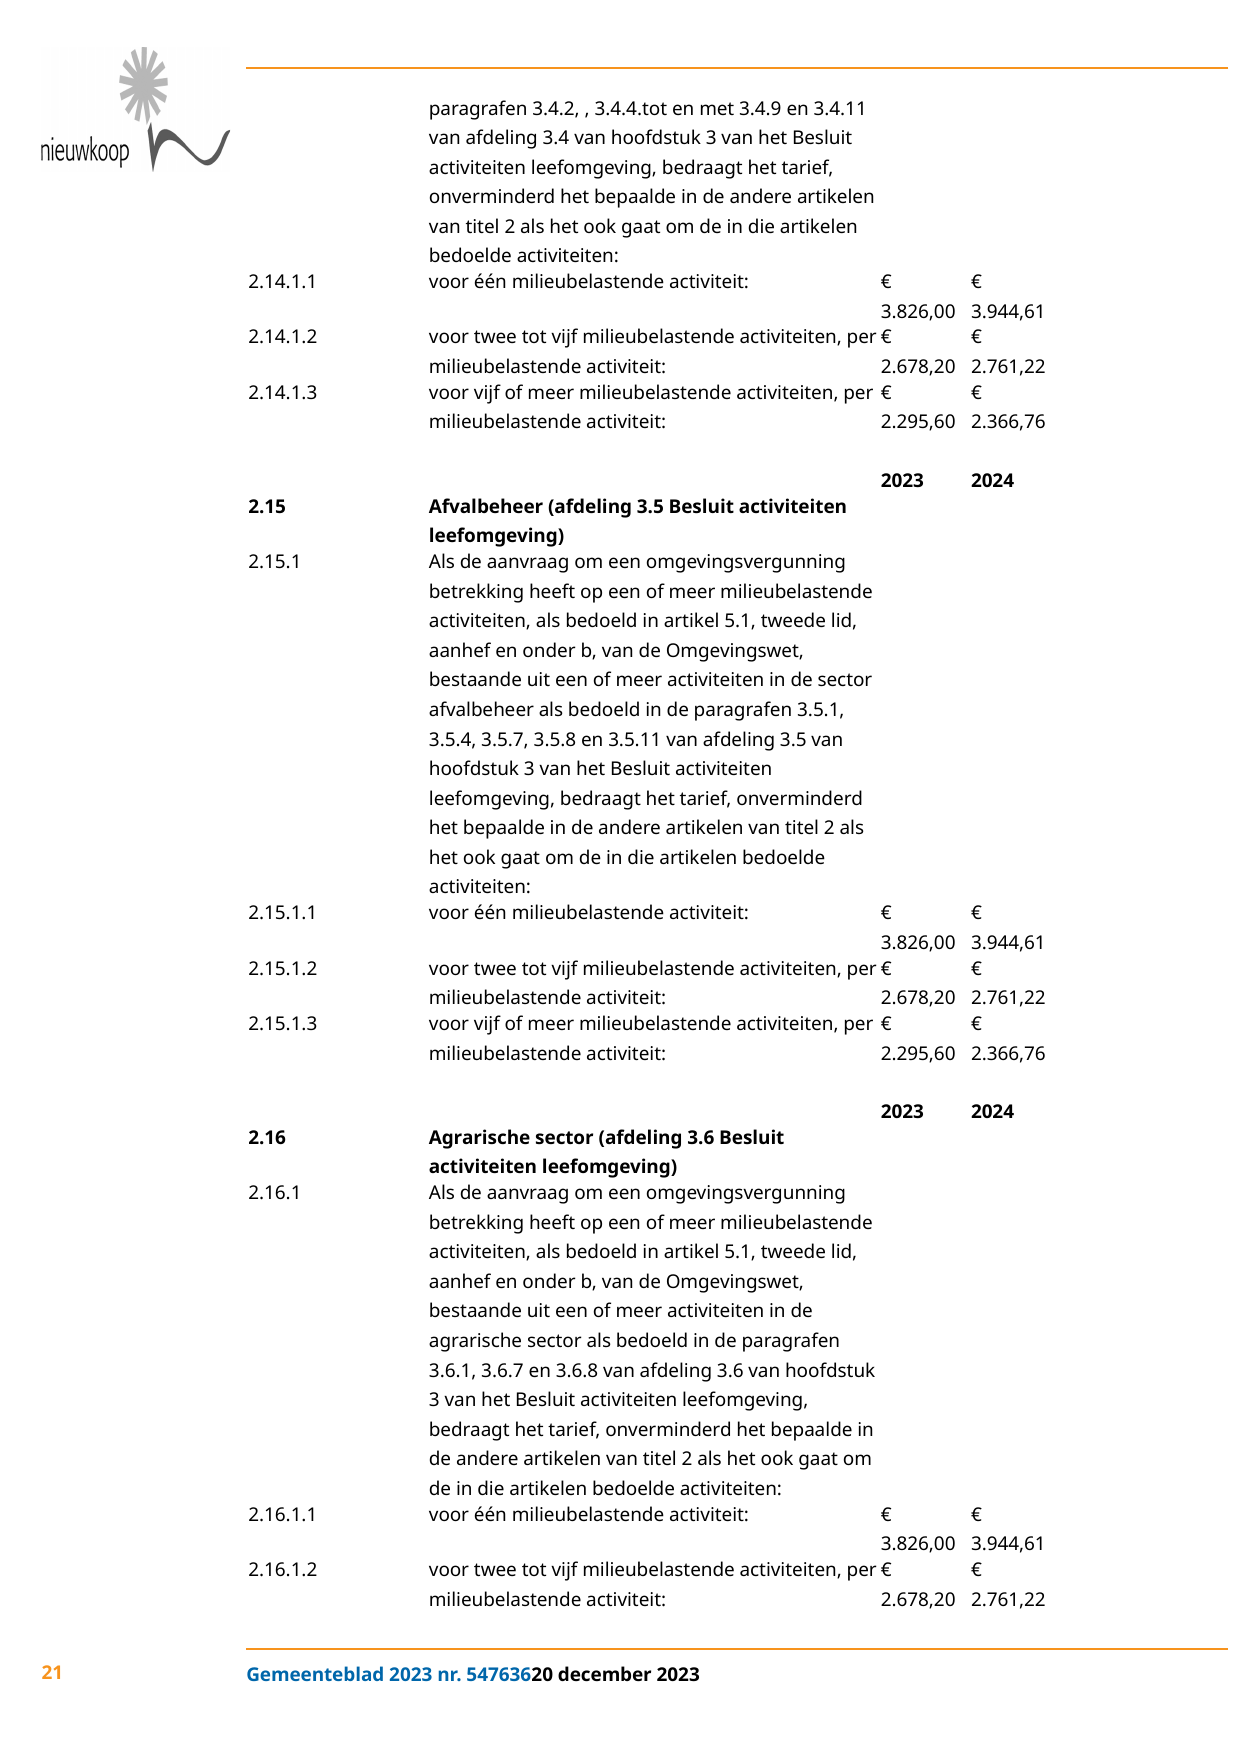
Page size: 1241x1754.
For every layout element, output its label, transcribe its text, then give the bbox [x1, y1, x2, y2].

table_cell voor vijf of meer milieubelastende activiteiten, per milieubelastende activiteit: [429, 379, 881, 434]
table_cell [971, 95, 1061, 268]
table_cell Afvalbeheer (afdeling 3.5 Besluit activiteiten leefomgeving) [429, 493, 881, 548]
table_cell paragrafen 3.4.2, , 3.4.4.tot en met 3.4.9 en 3.4.11 van afdeling 3.4 van hoofdstuk 3 van het Besluit activiteiten leefomgeving, bedraagt het tarief, onverminderd het bepaalde in de andere artikelen van titel 2 als het ook gaat om de in die artikelen bedoelde activiteiten: [429, 95, 881, 268]
table_cell Agrarische sector (afdeling 3.6 Besluit activiteiten leefomgeving) [429, 1124, 881, 1179]
table_cell voor vijf of meer milieubelastende activiteiten, per milieubelastende activiteit: [429, 1010, 881, 1065]
table_cell € 2.366,76 [971, 379, 1061, 434]
table_cell € 3.944,61 [971, 1501, 1061, 1556]
table_cell € 2.295,60 [881, 1010, 971, 1065]
table_cell [881, 1124, 971, 1179]
table_cell [881, 493, 971, 899]
table_header 2023 [881, 467, 971, 493]
table_cell [881, 1179, 971, 1501]
table_cell Als de aanvraag om een omgevingsvergunning betrekking heeft op een of meer milieubelastende activiteiten, als bedoeld in artikel 5.1, tweede lid, aanhef en onder b, van de Omgevingswet, bestaande uit een of meer activiteiten in de agrarische sector als bedoeld in de paragrafen 3.6.1, 3.6.7 en 3.6.8 van afdeling 3.6 van hoofdstuk 3 van het Besluit activiteiten leefomgeving, bedraagt het tarief, onverminderd het bepaalde in de andere artikelen van titel 2 als het ook gaat om de in die artikelen bedoelde activiteiten: [429, 1179, 881, 1501]
table_cell 2.16.1.2 [248, 1556, 429, 1612]
table_cell € 2.761,22 [971, 1556, 1061, 1612]
table_cell voor één milieubelastende activiteit: [429, 269, 881, 324]
table_cell € 2.761,22 [971, 324, 1061, 379]
table_cell 2.16.1.1 [248, 1501, 429, 1556]
table_cell 2.14.1.3 [248, 379, 429, 434]
table_cell 2.14.1.2 [248, 324, 429, 379]
table_cell voor één milieubelastende activiteit: [429, 1501, 881, 1556]
table_header [429, 1098, 881, 1124]
table_header [429, 467, 881, 493]
table_cell [971, 493, 1061, 899]
table_cell € 3.944,61 [971, 900, 1061, 955]
table_cell [971, 1179, 1061, 1501]
table_cell 2.14.1.1 [248, 269, 429, 324]
table_cell [248, 95, 429, 268]
table_cell voor twee tot vijf milieubelastende activiteiten, per milieubelastende activiteit: [429, 324, 881, 379]
table_cell voor twee tot vijf milieubelastende activiteiten, per milieubelastende activiteit: [429, 1556, 881, 1612]
table_cell 2.15.1.3 [248, 1010, 429, 1065]
table_cell 2.15.1 [248, 548, 429, 899]
table_cell 2.15 [248, 493, 429, 548]
table_cell [881, 95, 971, 268]
table_cell € 2.678,20 [881, 955, 971, 1010]
table_cell € 2.366,76 [971, 1010, 1061, 1065]
table_cell € 2.761,22 [971, 955, 1061, 1010]
table_cell 2.16.1 [248, 1179, 429, 1501]
table_cell € 2.295,60 [881, 379, 971, 434]
table_cell € 3.944,61 [971, 269, 1061, 324]
table_cell € 3.826,00 [881, 1501, 971, 1556]
table_cell 2.15.1.2 [248, 955, 429, 1010]
table_header [248, 467, 429, 493]
table_cell voor twee tot vijf milieubelastende activiteiten, per milieubelastende activiteit: [429, 955, 881, 1010]
table_cell 2.16 [248, 1124, 429, 1179]
table_header 2024 [971, 467, 1061, 493]
picture [41, 47, 231, 172]
table_header 2024 [971, 1098, 1061, 1124]
table_header [248, 1098, 429, 1124]
table_cell Als de aanvraag om een omgevingsvergunning betrekking heeft op een of meer milieubelastende activiteiten, als bedoeld in artikel 5.1, tweede lid, aanhef en onder b, van de Omgevingswet, bestaande uit een of meer activiteiten in de sector afvalbeheer als bedoeld in de paragrafen 3.5.1, 3.5.4, 3.5.7, 3.5.8 en 3.5.11 van afdeling 3.5 van hoofdstuk 3 van het Besluit activiteiten leefomgeving, bedraagt het tarief, onverminderd het bepaalde in de andere artikelen van titel 2 als het ook gaat om de in die artikelen bedoelde activiteiten: [429, 548, 881, 899]
table_cell voor één milieubelastende activiteit: [429, 900, 881, 955]
table_cell € 2.678,20 [881, 324, 971, 379]
table_header 2023 [881, 1098, 971, 1124]
table_cell € 3.826,00 [881, 269, 971, 324]
table_cell € 2.678,20 [881, 1556, 971, 1612]
table_cell € 3.826,00 [881, 900, 971, 955]
table_cell 2.15.1.1 [248, 900, 429, 955]
table_cell [971, 1124, 1061, 1179]
